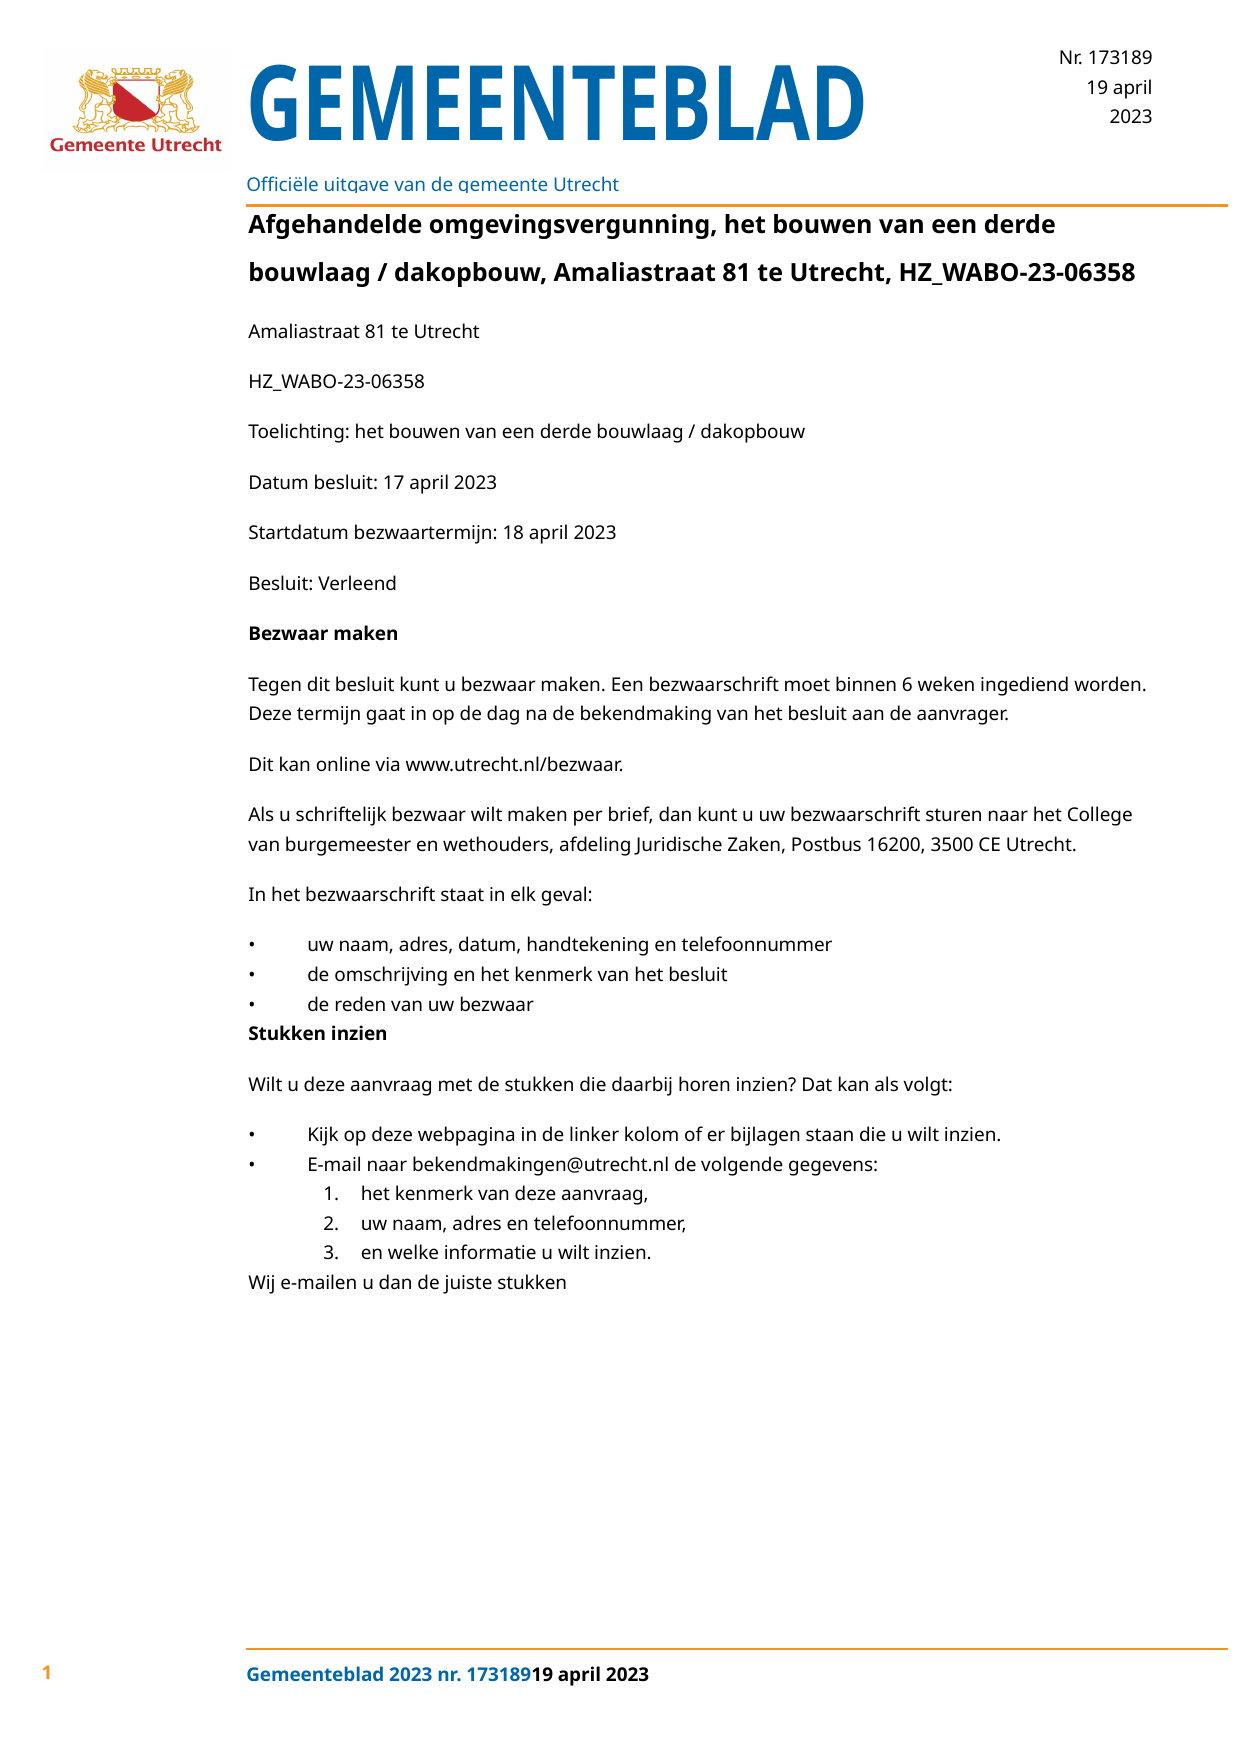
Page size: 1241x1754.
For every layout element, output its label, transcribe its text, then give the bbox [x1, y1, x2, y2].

list het kenmerk van deze aanvraag, [323, 1180, 1152, 1206]
picture [41, 47, 231, 172]
text Startdatum bezwaartermijn: 18 april 2023 [248, 519, 1152, 545]
text Toelichting: het bouwen van een derde bouwlaag / dakopbouw [248, 419, 1152, 444]
text Amaliastraat 81 te Utrecht [248, 318, 1152, 344]
list uw naam, adres en telefoonnummer, [323, 1210, 1152, 1236]
text HZ_WABO-23-06358 [248, 368, 1152, 394]
text Besluit: Verleend [248, 570, 1152, 596]
text Datum besluit: 17 april 2023 [248, 469, 1152, 495]
text Wilt u deze aanvraag met de stukken die daarbij horen inzien? Dat kan als volgt: [248, 1071, 1152, 1097]
list E-mail naar bekendmakingen@utrecht.nl de volgende gegevens: [248, 1151, 1152, 1177]
list de omschrijving en het kenmerk van het besluit [248, 961, 1152, 987]
text Tegen dit besluit kunt u bezwaar maken. Een bezwaarschrift moet binnen 6 weken ingediend worden. Deze termijn gaat in op de dag na de bekendmaking van het besluit aan de aanvrager. [248, 671, 1152, 726]
text Als u schriftelijk bezwaar wilt maken per brief, dan kunt u uw bezwaarschrift sturen naar het College van burgemeester en wethouders, afdeling Juridische Zaken, Postbus 16200, 3500 CE Utrecht. [248, 801, 1152, 857]
list de reden van uw bezwaar [248, 991, 1152, 1017]
text Bezwaar maken [248, 620, 1152, 646]
list en welke informatie u wilt inzien. [323, 1239, 1152, 1265]
list uw naam, adres, datum, handtekening en telefoonnummer [248, 932, 1152, 957]
text Dit kan online via www.utrecht.nl/bezwaar. [248, 751, 1152, 777]
list Kijk op deze webpagina in de linker kolom of er bijlagen staan die u wilt inzien. [248, 1121, 1152, 1147]
text Afgehandelde omgevingsvergunning, het bouwen van een derde bouwlaag / dakopbouw, Amaliastraat 81 te Utrecht, HZ_WABO-23-06358 [248, 207, 1152, 288]
text Stukken inzien [248, 1020, 1152, 1046]
text Wij e-mailen u dan de juiste stukken [248, 1269, 1152, 1295]
text In het bezwaarschrift staat in elk geval: [248, 881, 1152, 907]
